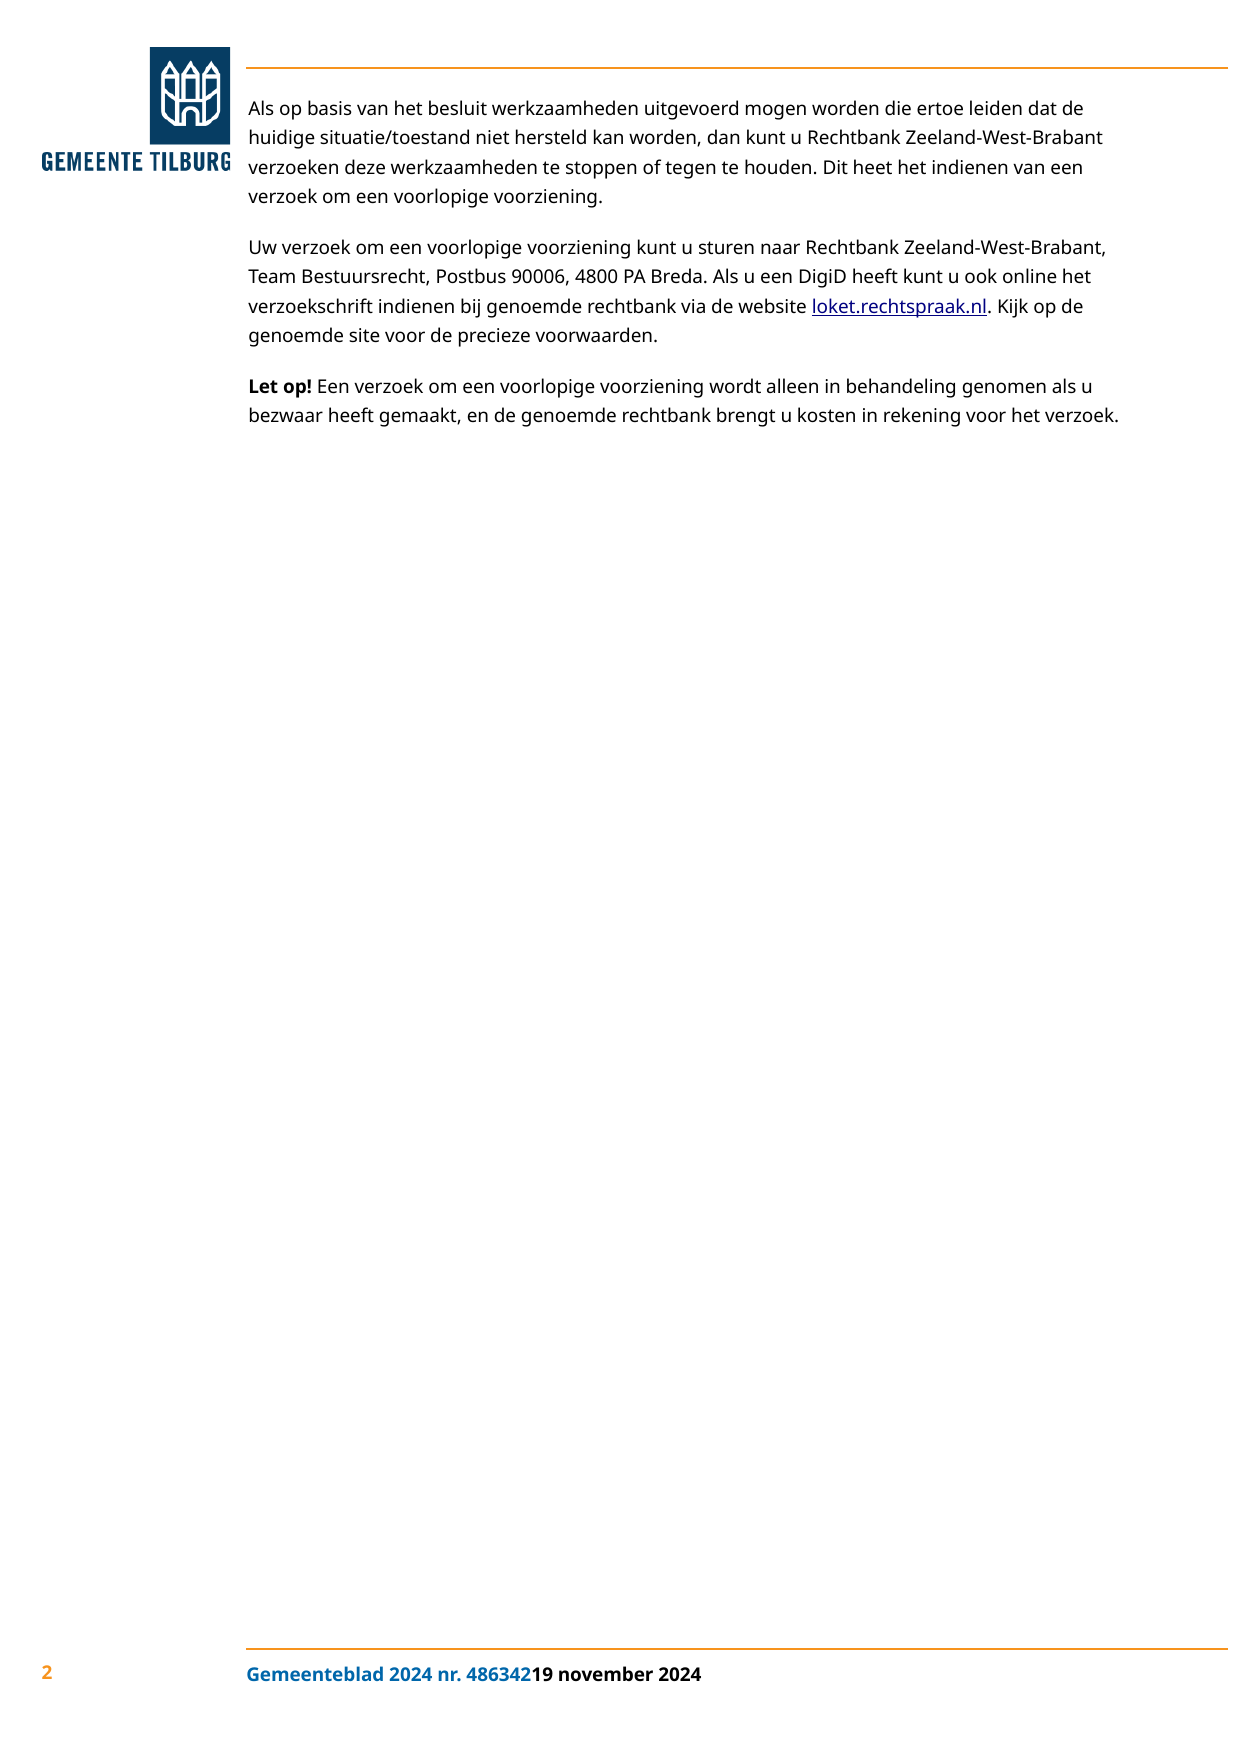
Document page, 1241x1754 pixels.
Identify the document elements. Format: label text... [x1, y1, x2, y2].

text Let op! Een verzoek om een voorlopige voorziening wordt alleen in behandeling genomen als u bezwaar heeft gemaakt, en de genoemde rechtbank brengt u kosten in rekening voor het verzoek. [248, 373, 1152, 428]
picture [41, 47, 231, 172]
text Als op basis van het besluit werkzaamheden uitgevoerd mogen worden die ertoe leiden dat de huidige situatie/toestand niet hersteld kan worden, dan kunt u Rechtbank Zeeland-West-Brabant verzoeken deze werkzaamheden te stoppen of tegen te houden. Dit heet het indienen van een verzoek om een voorlopige voorziening. [248, 95, 1152, 209]
text Uw verzoek om een voorlopige voorziening kunt u sturen naar Rechtbank Zeeland-West-Brabant, Team Bestuursrecht, Postbus 90006, 4800 PA Breda. Als u een DigiD heeft kunt u ook online het verzoekschrift indienen bij genoemde rechtbank via de website loket.rechtspraak.nl. Kijk op de genoemde site voor de precieze voorwaarden. [248, 234, 1152, 348]
